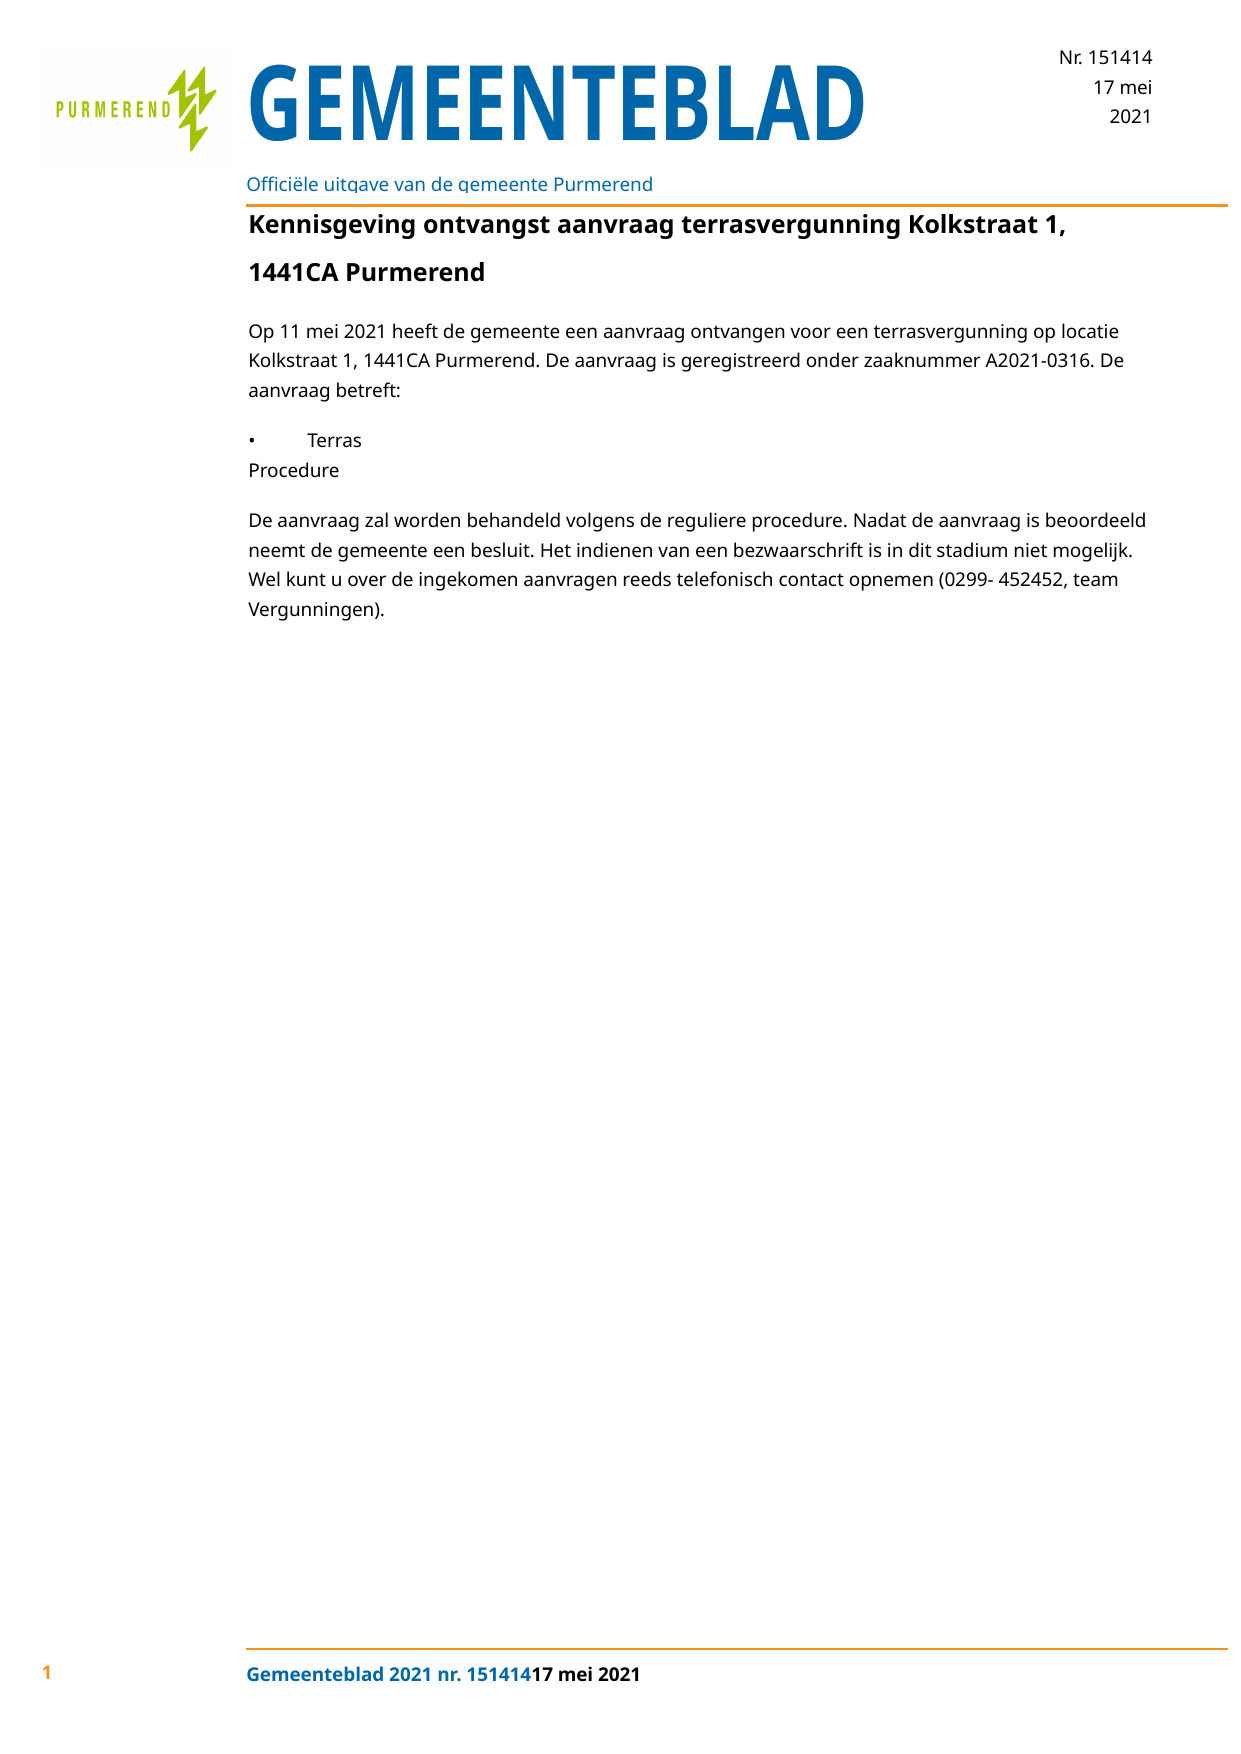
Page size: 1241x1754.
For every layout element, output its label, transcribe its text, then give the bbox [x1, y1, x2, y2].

text Op 11 mei 2021 heeft de gemeente een aanvraag ontvangen voor een terrasvergunning op locatie Kolkstraat 1, 1441CA Purmerend. De aanvraag is geregistreerd onder zaaknummer A2021-0316. De aanvraag betreft: [248, 318, 1152, 403]
list Terras [248, 427, 1152, 453]
text Procedure [248, 457, 1152, 483]
text Kennisgeving ontvangst aanvraag terrasvergunning Kolkstraat 1, 1441CA Purmerend [248, 207, 1152, 288]
picture [41, 47, 231, 172]
text De aanvraag zal worden behandeld volgens de reguliere procedure. Nadat de aanvraag is beoordeeld neemt de gemeente een besluit. Het indienen van een bezwaarschrift is in dit stadium niet mogelijk. Wel kunt u over de ingekomen aanvragen reeds telefonisch contact opnemen (0299- 452452, team Vergunningen). [248, 507, 1152, 622]
